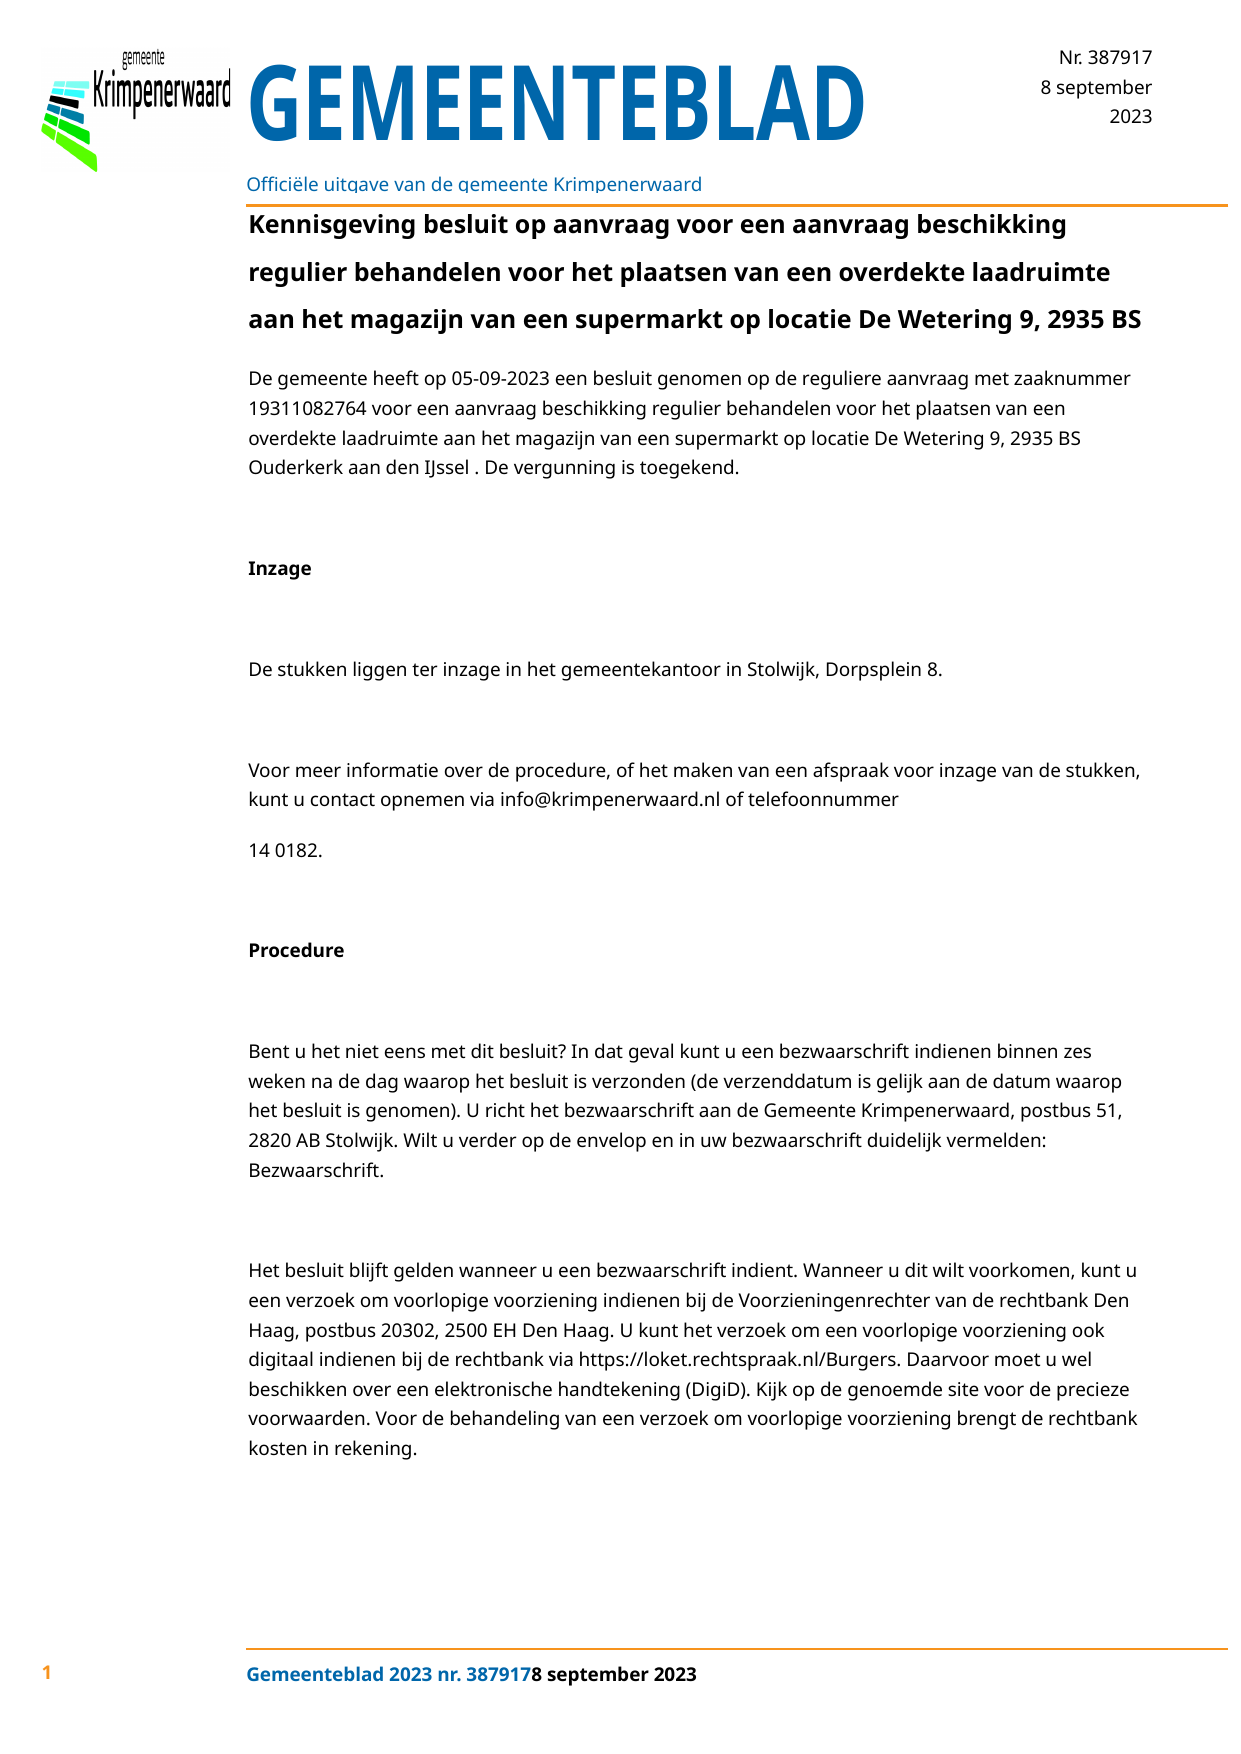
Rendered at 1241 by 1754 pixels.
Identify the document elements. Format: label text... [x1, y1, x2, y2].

text Voor meer informatie over de procedure, of het maken van een afspraak voor inzage van de stukken, kunt u contact opnemen via info@krimpenerwaard.nl of telefoonnummer [248, 757, 1152, 812]
text 14 0182. [248, 837, 1152, 862]
picture [41, 47, 231, 172]
text Bent u het niet eens met dit besluit? In dat geval kunt u een bezwaarschrift indienen binnen zes weken na de dag waarop het besluit is verzonden (de verzenddatum is gelijk aan de datum waarop het besluit is genomen). U richt het bezwaarschrift aan de Gemeente Krimpenerwaard, postbus 51, 2820 AB Stolwijk. Wilt u verder op de envelop en in uw bezwaarschrift duidelijk vermelden: Bezwaarschrift. [248, 1038, 1152, 1182]
text De gemeente heeft op 05-09-2023 een besluit genomen op de reguliere aanvraag met zaaknummer 19311082764 voor een aanvraag beschikking regulier behandelen voor het plaatsen van een overdekte laadruimte aan het magazijn van een supermarkt op locatie De Wetering 9, 2935 BS Ouderkerk aan den IJssel . De vergunning is toegekend. [248, 366, 1152, 480]
text Het besluit blijft gelden wanneer u een bezwaarschrift indient. Wanneer u dit wilt voorkomen, kunt u een verzoek om voorlopige voorziening indienen bij de Voorzieningenrechter van de rechtbank Den Haag, postbus 20302, 2500 EH Den Haag. U kunt het verzoek om een voorlopige voorziening ook digitaal indienen bij de rechtbank via https://loket.rechtspraak.nl/Burgers. Daarvoor moet u wel beschikken over een elektronische handtekening (DigiD). Kijk op de genoemde site voor de precieze voorwaarden. Voor de behandeling van een verzoek om voorlopige voorziening brengt de rechtbank kosten in rekening. [248, 1258, 1152, 1461]
text De stukken liggen ter inzage in het gemeentekantoor in Stolwijk, Dorpsplein 8. [248, 656, 1152, 682]
text Inzage [248, 555, 1152, 581]
text Kennisgeving besluit op aanvraag voor een aanvraag beschikking regulier behandelen voor het plaatsen van een overdekte laadruimte aan het magazijn van een supermarkt op locatie De Wetering 9, 2935 BS [248, 207, 1152, 336]
text Procedure [248, 938, 1152, 963]
